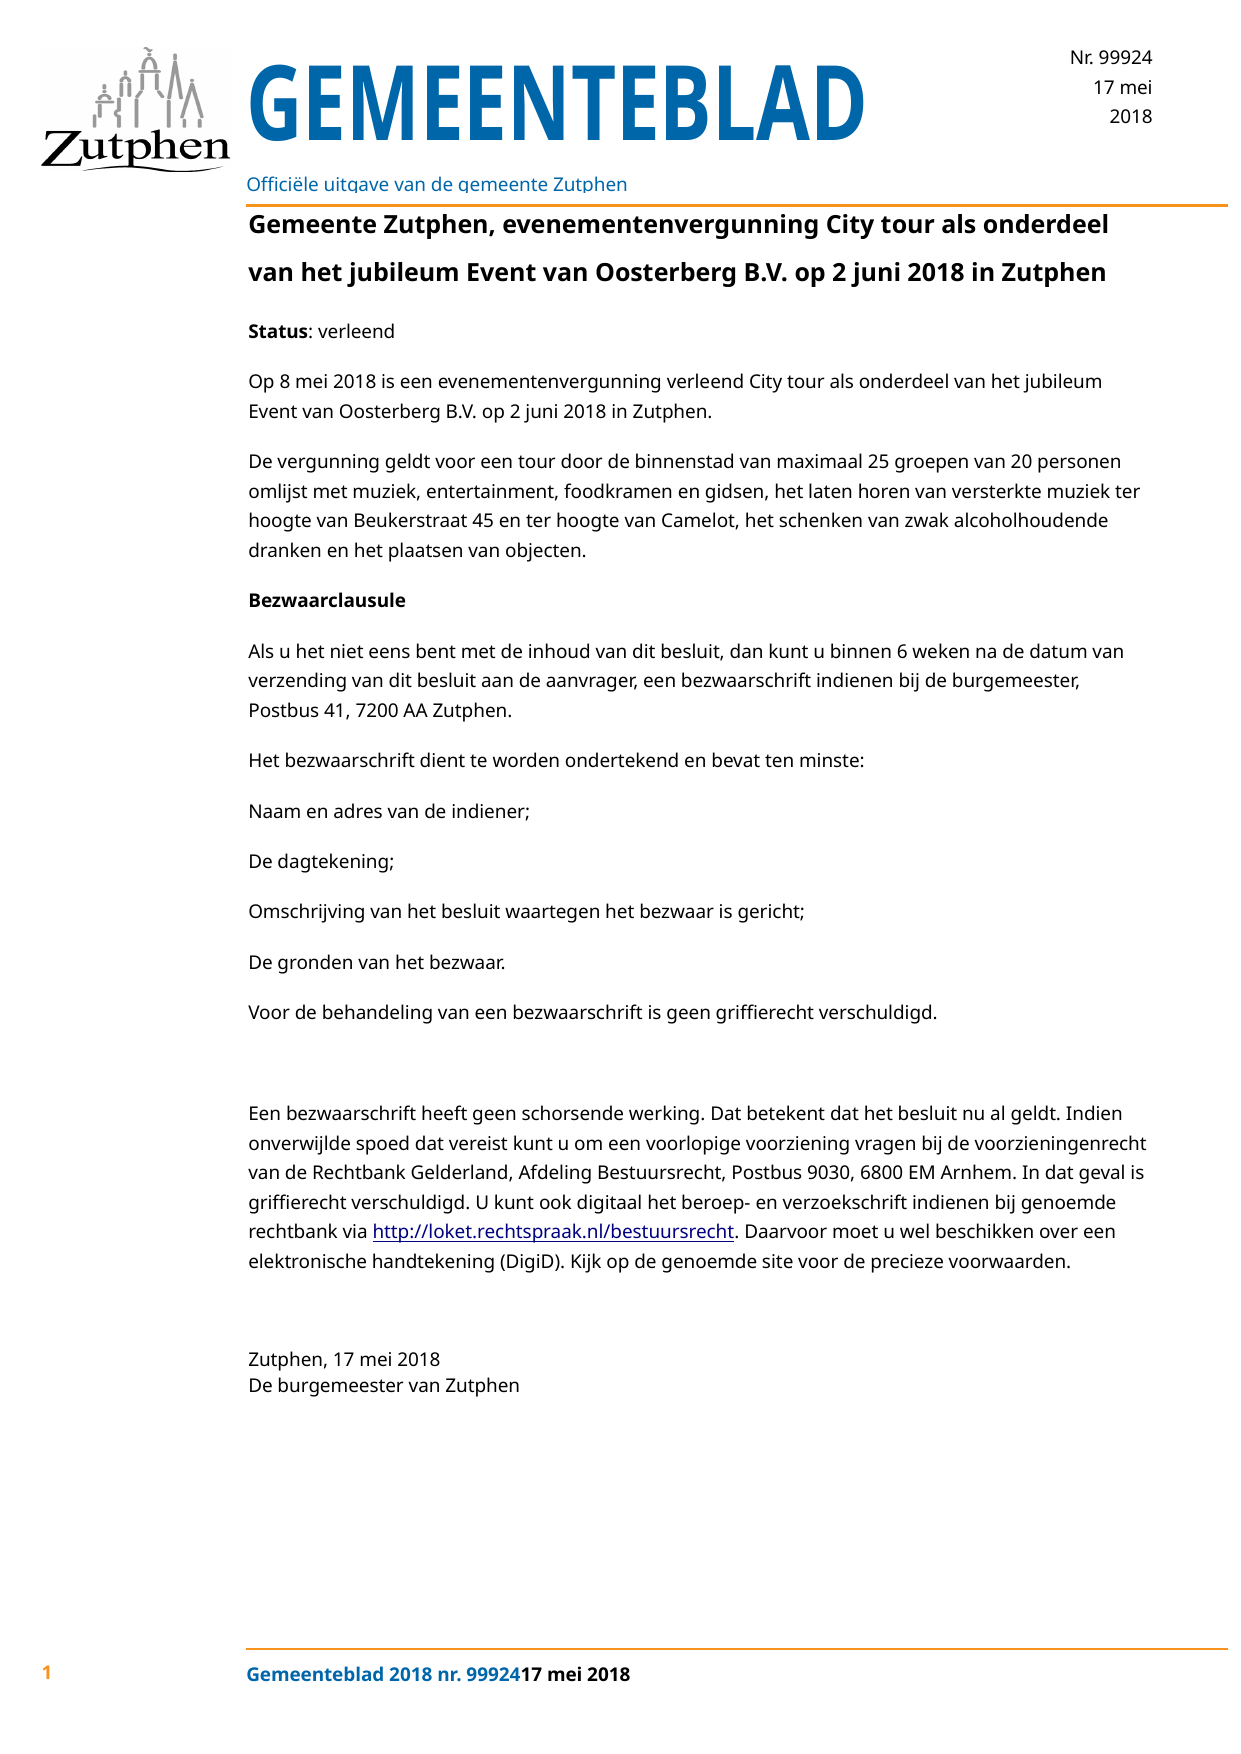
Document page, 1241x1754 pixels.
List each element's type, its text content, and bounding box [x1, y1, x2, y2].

text Voor de behandeling van een bezwaarschrift is geen griffierecht verschuldigd. [248, 999, 1152, 1025]
picture [41, 47, 231, 172]
text Gemeente Zutphen, evenementenvergunning City tour als onderdeel van het jubileum Event van Oosterberg B.V. op 2 juni 2018 in Zutphen [248, 207, 1152, 288]
text Bezwaarclausule [248, 587, 1152, 613]
text Een bezwaarschrift heeft geen schorsende werking. Dat betekent dat het besluit nu al geldt. Indien onverwijlde spoed dat vereist kunt u om een voorlopige voorziening vragen bij de voorzieningenrecht van de Rechtbank Gelderland, Afdeling Bestuursrecht, Postbus 9030, 6800 EM Arnhem. In dat geval is griffierecht verschuldigd. U kunt ook digitaal het beroep- en verzoekschrift indienen bij genoemde rechtbank via http://loket.rechtspraak.nl/bestuursrecht. Daarvoor moet u wel beschikken over een elektronische handtekening (DigiD). Kijk op de genoemde site voor de precieze voorwaarden. [248, 1100, 1152, 1274]
text De vergunning geldt voor een tour door de binnenstad van maximaal 25 groepen van 20 personen omlijst met muziek, entertainment, foodkramen en gidsen, het laten horen van versterkte muziek ter hoogte van Beukerstraat 45 en ter hoogte van Camelot, het schenken van zwak alcoholhoudende dranken en het plaatsen van objecten. [248, 448, 1152, 563]
text Het bezwaarschrift dient te worden ondertekend en bevat ten minste: [248, 747, 1152, 773]
text De gronden van het bezwaar. [248, 949, 1152, 975]
text Naam en adres van de indiener; [248, 798, 1152, 824]
text De burgemeester van Zutphen [248, 1372, 1152, 1398]
text Zutphen, 17 mei 2018 [248, 1347, 1152, 1372]
text De dagtekening; [248, 848, 1152, 874]
text Status: verleend [248, 318, 1152, 344]
text Omschrijving van het besluit waartegen het bezwaar is gericht; [248, 899, 1152, 924]
text Op 8 mei 2018 is een evenementenvergunning verleend City tour als onderdeel van het jubileum Event van Oosterberg B.V. op 2 juni 2018 in Zutphen. [248, 368, 1152, 424]
text Als u het niet eens bent met de inhoud van dit besluit, dan kunt u binnen 6 weken na de datum van verzending van dit besluit aan de aanvrager, een bezwaarschrift indienen bij de burgemeester, Postbus 41, 7200 AA Zutphen. [248, 638, 1152, 723]
